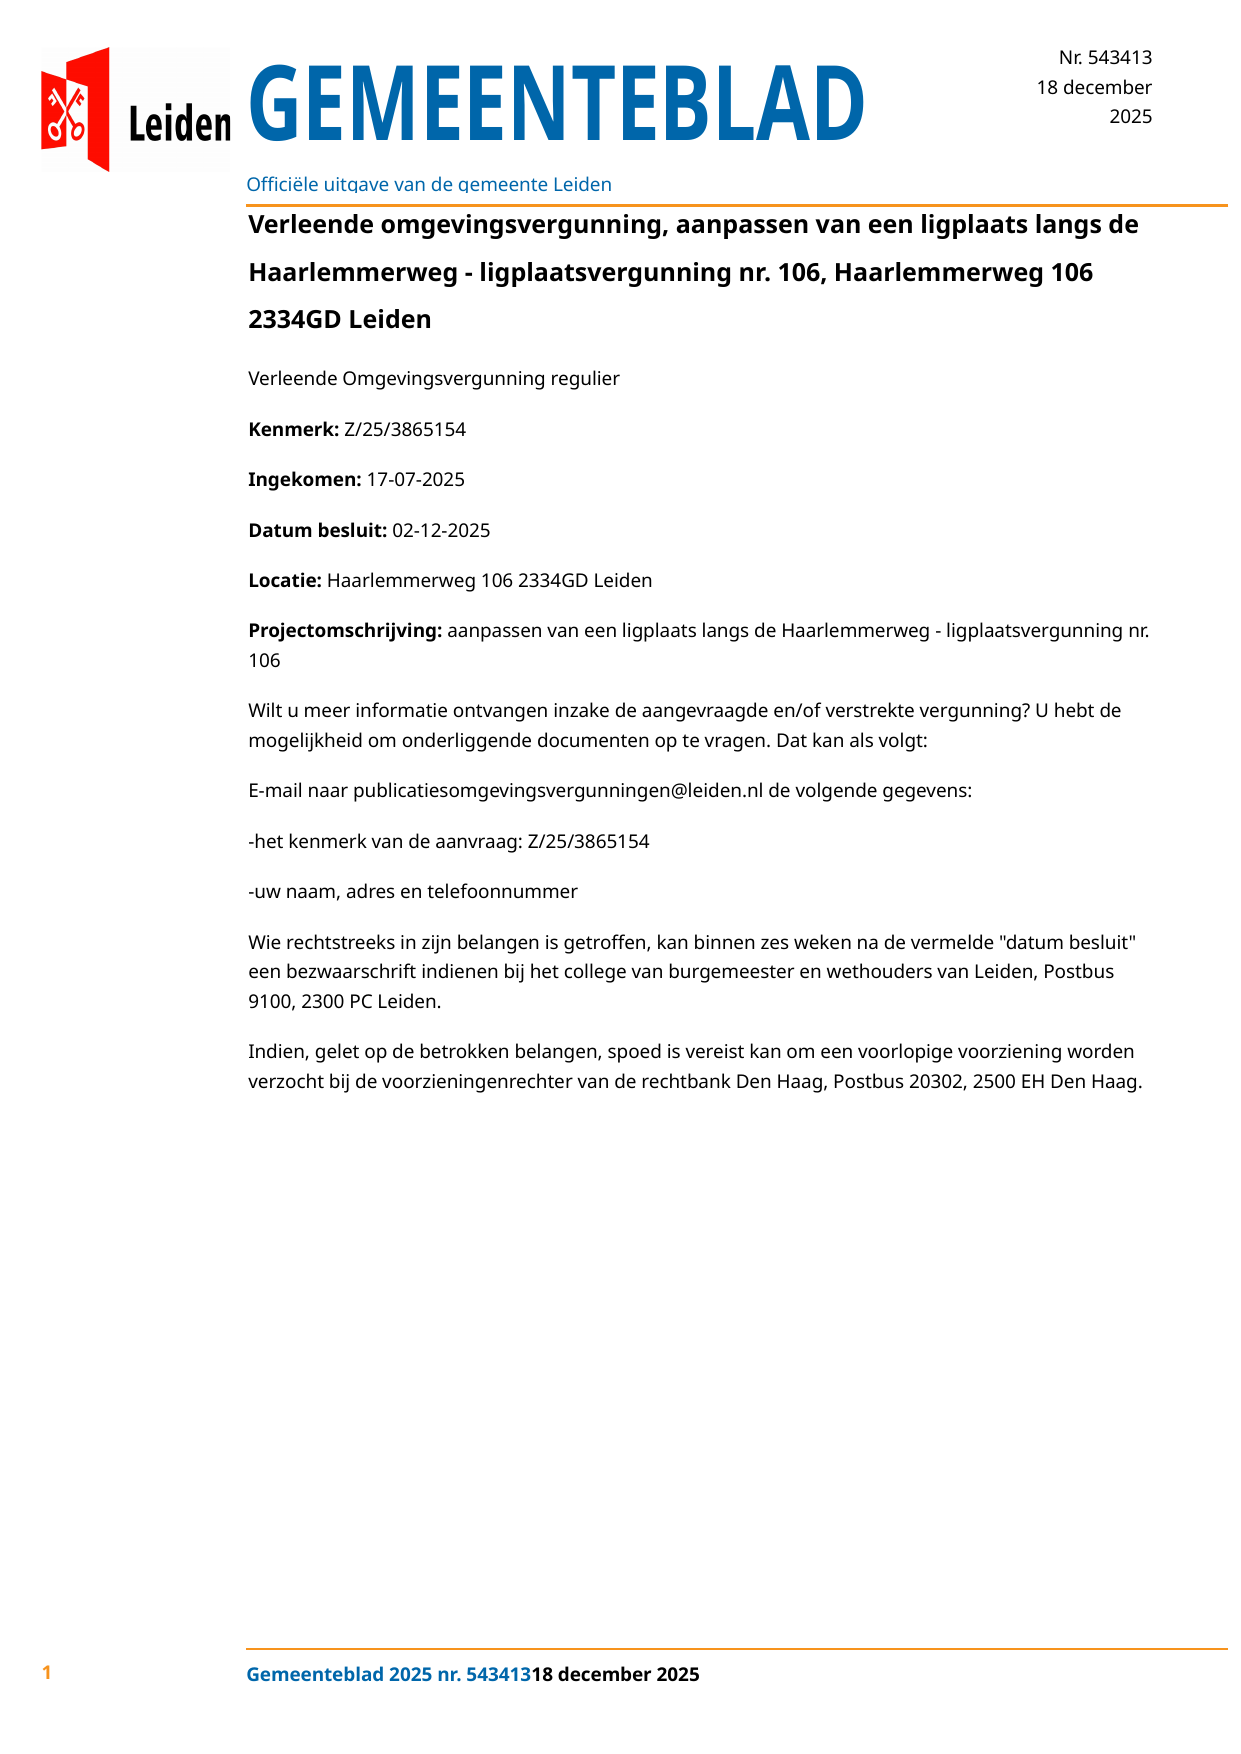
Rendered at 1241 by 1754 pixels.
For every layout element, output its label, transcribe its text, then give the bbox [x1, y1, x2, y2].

text Indien, gelet op de betrokken belangen, spoed is vereist kan om een voorlopige voorziening worden verzocht bij de voorzieningenrechter van de rechtbank Den Haag, Postbus 20302, 2500 EH Den Haag. [248, 1038, 1152, 1094]
text E-mail naar publicatiesomgevingsvergunningen@leiden.nl de volgende gegevens: [248, 778, 1152, 803]
text Locatie: Haarlemmerweg 106 2334GD Leiden [248, 567, 1152, 593]
text -uw naam, adres en telefoonnummer [248, 878, 1152, 904]
text -het kenmerk van de aanvraag: Z/25/3865154 [248, 828, 1152, 854]
text Wie rechtstreeks in zijn belangen is getroffen, kan binnen zes weken na de vermelde "datum besluit" een bezwaarschrift indienen bij het college van burgemeester en wethouders van Leiden, Postbus 9100, 2300 PC Leiden. [248, 929, 1152, 1014]
text Verleende omgevingsvergunning, aanpassen van een ligplaats langs de Haarlemmerweg - ligplaatsvergunning nr. 106, Haarlemmerweg 106 2334GD Leiden [248, 207, 1152, 336]
text Ingekomen: 17-07-2025 [248, 466, 1152, 492]
text Projectomschrijving: aanpassen van een ligplaats langs de Haarlemmerweg - ligplaatsvergunning nr. 106 [248, 618, 1152, 673]
text Wilt u meer informatie ontvangen inzake de aangevraagde en/of verstrekte vergunning? U hebt de mogelijkheid om onderliggende documenten op te vragen. Dat kan als volgt: [248, 698, 1152, 753]
picture [41, 47, 231, 172]
text Datum besluit: 02-12-2025 [248, 517, 1152, 542]
text Verleende Omgevingsvergunning regulier [248, 366, 1152, 391]
text Kenmerk: Z/25/3865154 [248, 416, 1152, 442]
